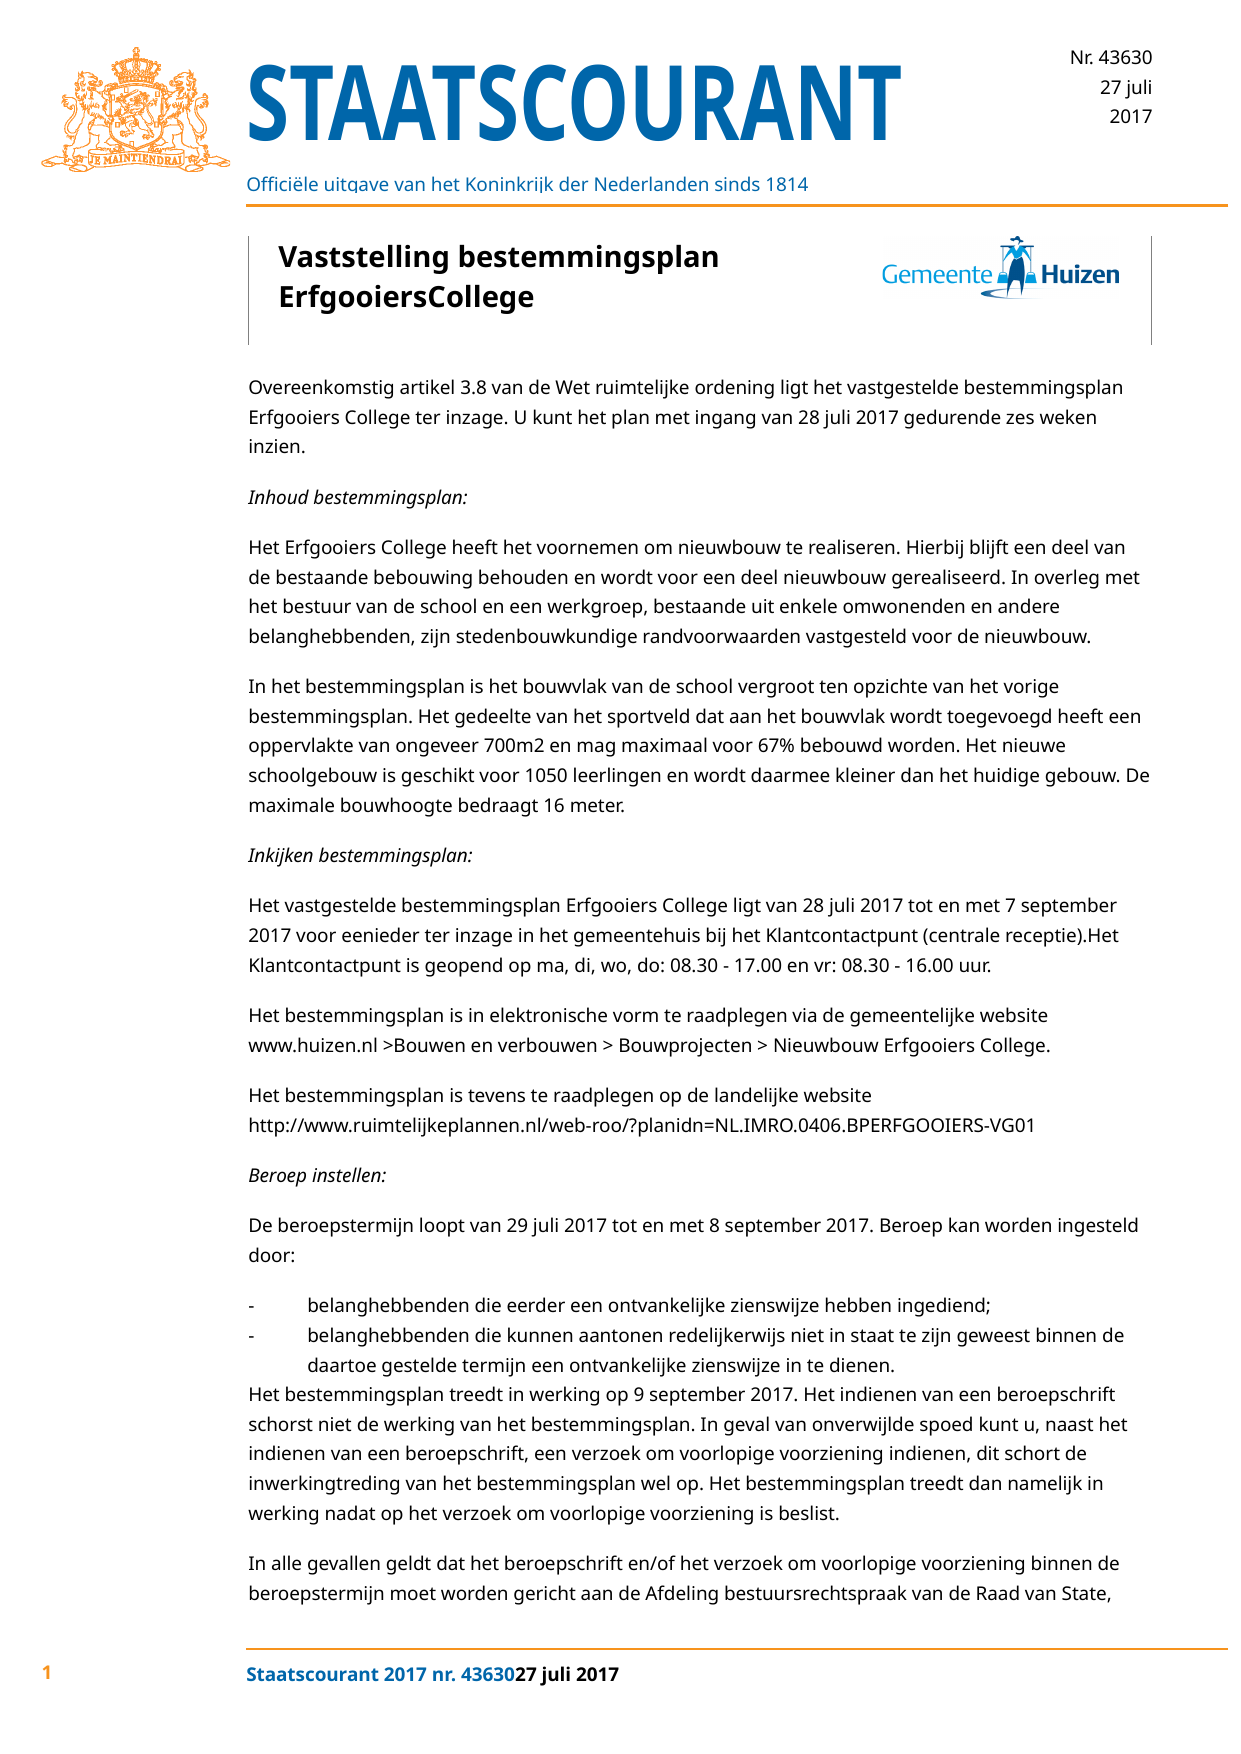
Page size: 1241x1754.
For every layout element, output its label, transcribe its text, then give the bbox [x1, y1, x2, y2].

text Inhoud bestemmingsplan: [248, 484, 1152, 509]
text In alle gevallen geldt dat het beroepschrift en/of het verzoek om voorlopige voorziening binnen de beroepstermijn moet worden gericht aan de Afdeling bestuursrechtspraak van de Raad van State, [248, 1550, 1152, 1605]
picture [41, 47, 231, 172]
text Het bestemmingsplan is tevens te raadplegen op de landelijke website http://www.ruimtelijkeplannen.nl/web-roo/?planidn=NL.IMRO.0406.BPERFGOOIERS-VG01 [248, 1082, 1152, 1137]
table_header Vaststelling bestemmingsplan ErfgooiersCollege [249, 236, 850, 345]
text Het bestemmingsplan is in elektronische vorm te raadplegen via de gemeentelijke website www.huizen.nl >Bouwen en verbouwen > Bouwprojecten > Nieuwbouw Erfgooiers College. [248, 1002, 1152, 1057]
text Het Erfgooiers College heeft het voornemen om nieuwbouw te realiseren. Hierbij blijft een deel van de bestaande bebouwing behouden en wordt voor een deel nieuwbouw gerealiseerd. In overleg met het bestuur van de school en een werkgroep, bestaande uit enkele omwonenden en andere belanghebbenden, zijn stedenbouwkundige randvoorwaarden vastgesteld voor de nieuwbouw. [248, 534, 1152, 649]
text De beroepstermijn loopt van 29 juli 2017 tot en met 8 september 2017. Beroep kan worden ingesteld door: [248, 1213, 1152, 1268]
text Het vastgestelde bestemmingsplan Erfgooiers College ligt van 28 juli 2017 tot en met 7 september 2017 voor eenieder ter inzage in het gemeentehuis bij het Klantcontactpunt (centrale receptie).Het Klantcontactpunt is geopend op ma, di, wo, do: 08.30 - 17.00 en vr: 08.30 - 16.00 uur. [248, 893, 1152, 977]
list belanghebbenden die eerder een ontvankelijke zienswijze hebben ingediend; [248, 1293, 1152, 1318]
list belanghebbenden die kunnen aantonen redelijkerwijs niet in staat te zijn geweest binnen de daartoe gestelde termijn een ontvankelijke zienswijze in te dienen. [248, 1322, 1152, 1377]
text Inkijken bestemmingsplan: [248, 842, 1152, 868]
text Beroep instellen: [248, 1162, 1152, 1188]
text Overeenkomstig artikel 3.8 van de Wet ruimtelijke ordening ligt het vastgestelde bestemmingsplan Erfgooiers College ter inzage. U kunt het plan met ingang van 28 juli 2017 gedurende zes weken inzien. [248, 374, 1152, 459]
table_header [850, 236, 1151, 345]
text In het bestemmingsplan is het bouwvlak van de school vergroot ten opzichte van het vorige bestemmingsplan. Het gedeelte van het sportveld dat aan het bouwvlak wordt toegevoegd heeft een oppervlakte van ongeveer 700m2 en mag maximaal voor 67% bebouwd worden. Het nieuwe schoolgebouw is geschikt voor 1050 leerlingen en wordt daarmee kleiner dan het huidige gebouw. De maximale bouwhoogte bedraagt 16 meter. [248, 673, 1152, 817]
text Het bestemmingsplan treedt in werking op 9 september 2017. Het indienen van een beroepschrift schorst niet de werking van het bestemmingsplan. In geval van onverwijlde spoed kunt u, naast het indienen van een beroepschrift, een verzoek om voorlopige voorziening indienen, dit schort de inwerkingtreding van het bestemmingsplan wel op. Het bestemmingsplan treedt dan namelijk in werking nadat op het verzoek om voorlopige voorziening is beslist. [248, 1381, 1152, 1525]
picture [882, 236, 1119, 299]
